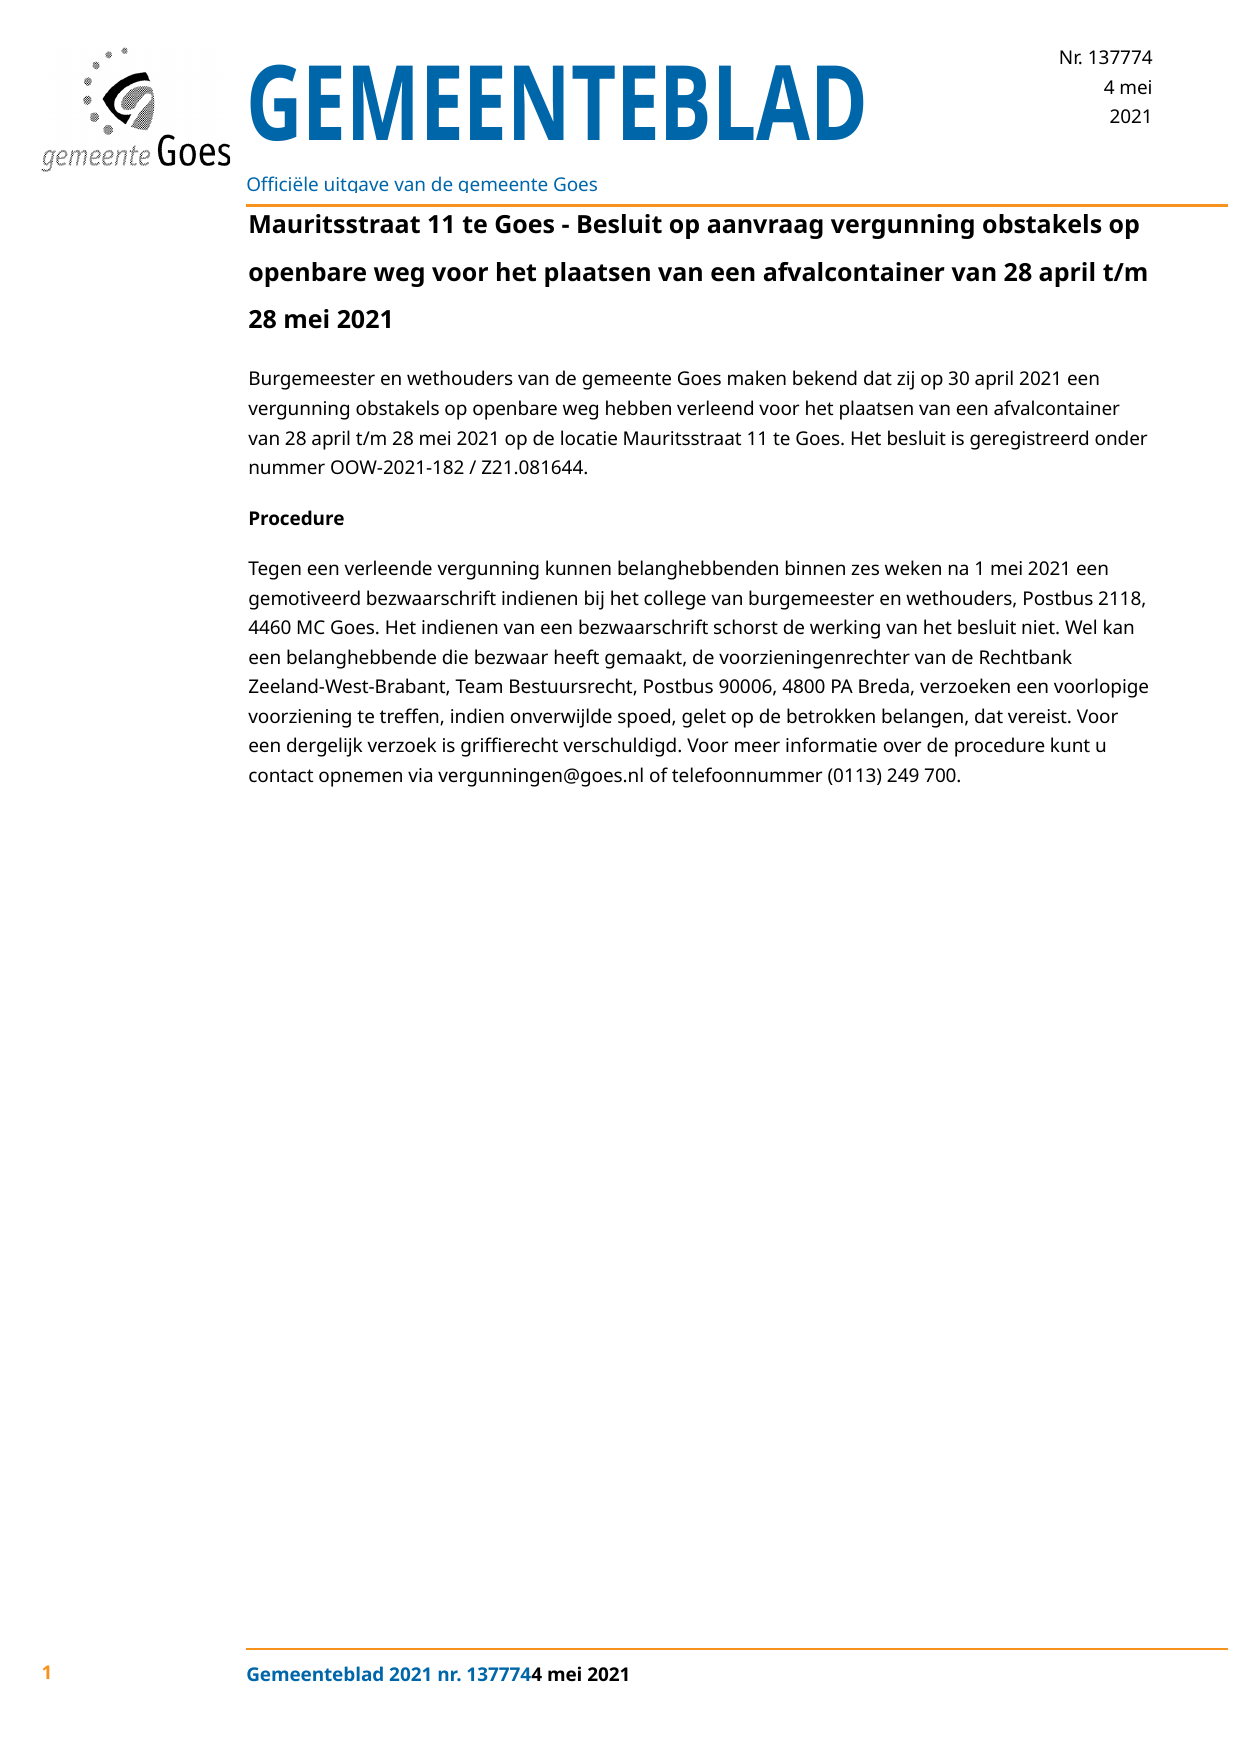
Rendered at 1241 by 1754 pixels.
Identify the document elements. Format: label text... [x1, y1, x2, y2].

text Mauritsstraat 11 te Goes - Besluit op aanvraag vergunning obstakels op openbare weg voor het plaatsen van een afvalcontainer van 28 april t/m 28 mei 2021 [248, 207, 1152, 336]
text Tegen een verleende vergunning kunnen belanghebbenden binnen zes weken na 1 mei 2021 een gemotiveerd bezwaarschrift indienen bij het college van burgemeester en wethouders, Postbus 2118, 4460 MC Goes. Het indienen van een bezwaarschrift schorst de werking van het besluit niet. Wel kan een belanghebbende die bezwaar heeft gemaakt, de voorzieningenrechter van de Rechtbank Zeeland-West-Brabant, Team Bestuursrecht, Postbus 90006, 4800 PA Breda, verzoeken een voorlopige voorziening te treffen, indien onverwijlde spoed, gelet op de betrokken belangen, dat vereist. Voor een dergelijk verzoek is griffierecht verschuldigd. Voor meer informatie over de procedure kunt u contact opnemen via vergunningen@goes.nl of telefoonnummer (0113) 249 700. [248, 555, 1152, 788]
text Burgemeester en wethouders van de gemeente Goes maken bekend dat zij op 30 april 2021 een vergunning obstakels op openbare weg hebben verleend voor het plaatsen van een afvalcontainer van 28 april t/m 28 mei 2021 op de locatie Mauritsstraat 11 te Goes. Het besluit is geregistreerd onder nummer OOW-2021-182 / Z21.081644. [248, 366, 1152, 480]
picture [41, 47, 231, 172]
text Procedure [248, 505, 1152, 530]
